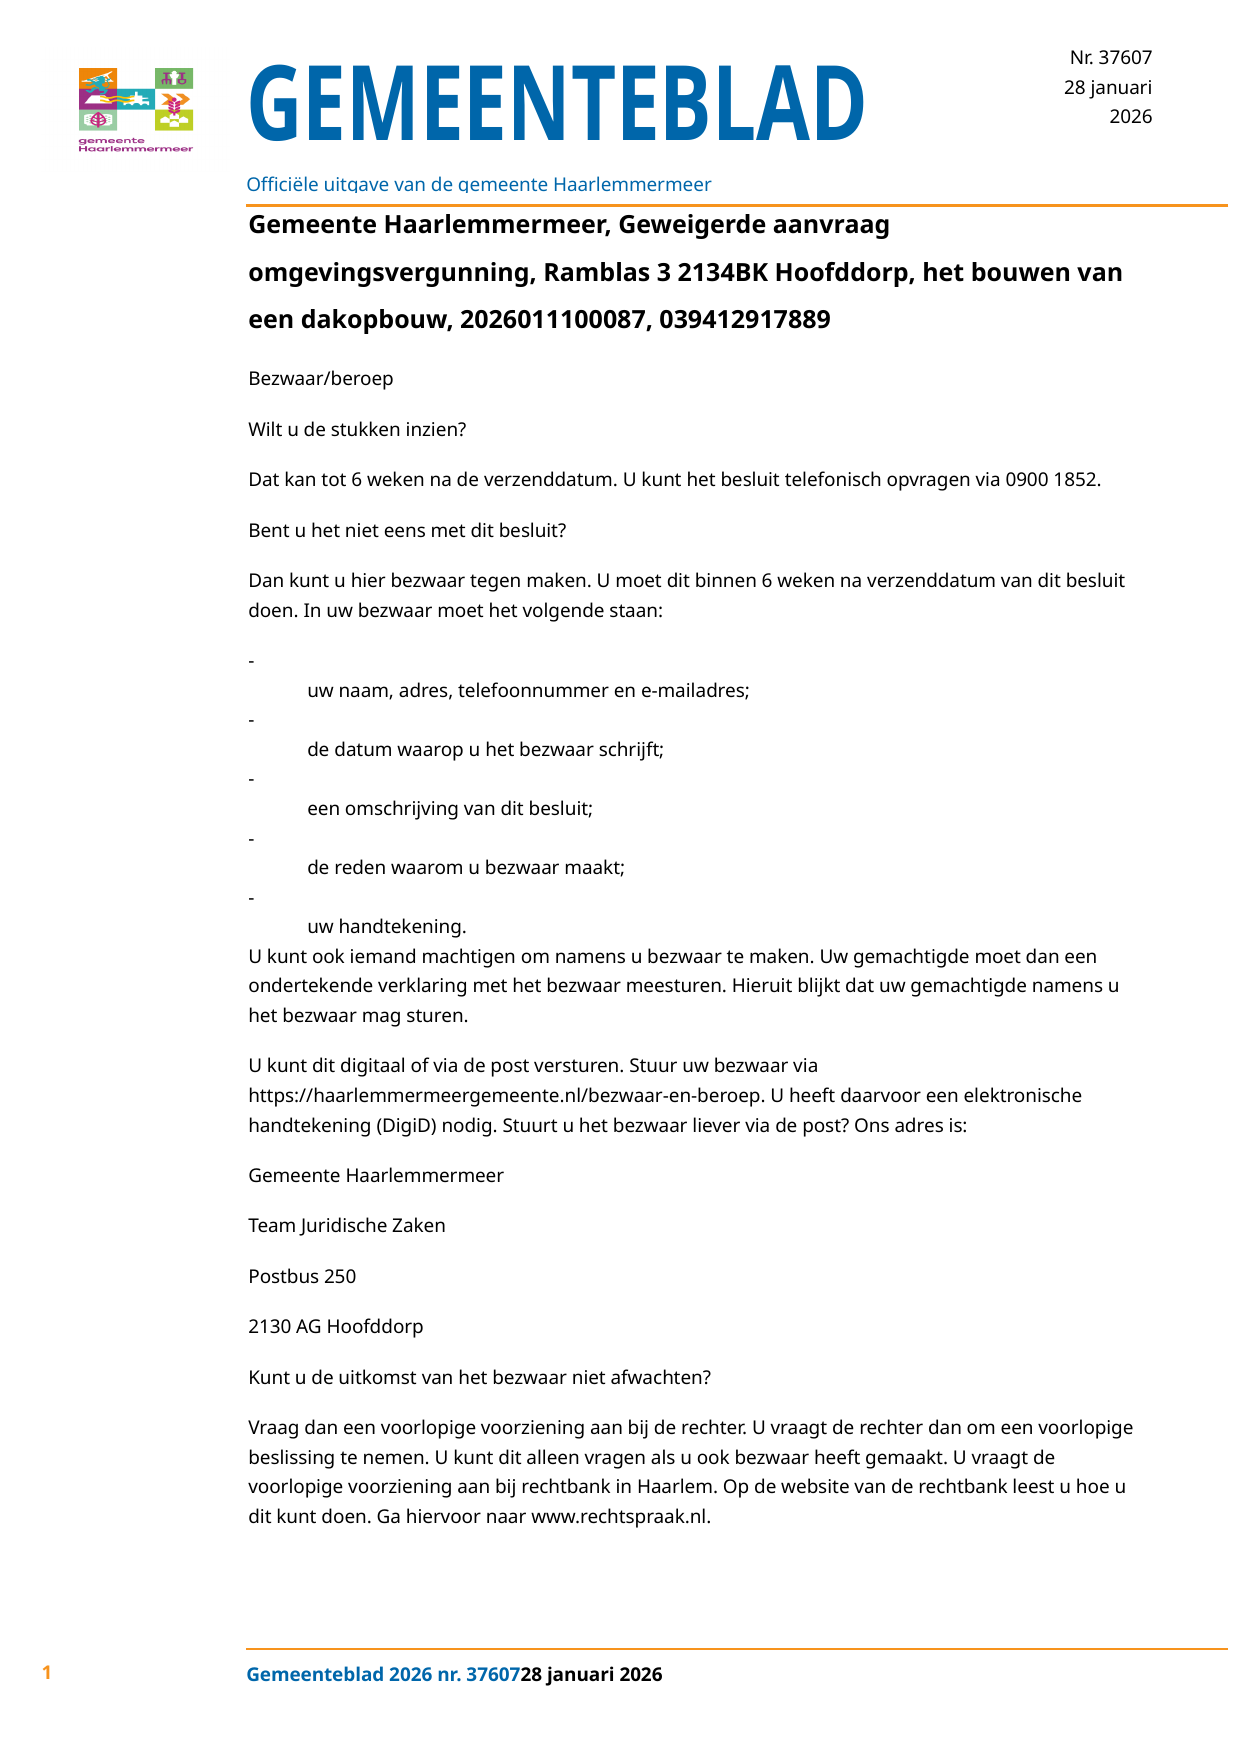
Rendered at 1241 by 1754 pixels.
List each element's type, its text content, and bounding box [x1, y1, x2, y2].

text Gemeente Haarlemmermeer [248, 1162, 1152, 1188]
list de reden waarom u bezwaar maakt; [248, 854, 1152, 880]
text Bent u het niet eens met dit besluit? [248, 517, 1152, 542]
text Dan kunt u hier bezwaar tegen maken. U moet dit binnen 6 weken na verzenddatum van dit besluit doen. In uw bezwaar moet het volgende staan: [248, 567, 1152, 622]
text Team Juridische Zaken [248, 1213, 1152, 1238]
text Postbus 250 [248, 1263, 1152, 1289]
text Dat kan tot 6 weken na de verzenddatum. U kunt het besluit telefonisch opvragen via 0900 1852. [248, 466, 1152, 492]
text Wilt u de stukken inzien? [248, 416, 1152, 442]
text Bezwaar/beroep [248, 366, 1152, 391]
text U kunt dit digitaal of via de post versturen. Stuur uw bezwaar via https://haarlemmermeergemeente.nl/bezwaar-en-beroep. U heeft daarvoor een elektronische handtekening (DigiD) nodig. Stuurt u het bezwaar liever via de post? Ons adres is: [248, 1053, 1152, 1137]
text U kunt ook iemand machtigen om namens u bezwaar te maken. Uw gemachtigde moet dan een ondertekende verklaring met het bezwaar meesturen. Hieruit blijkt dat uw gemachtigde namens u het bezwaar mag sturen. [248, 943, 1152, 1028]
list uw naam, adres, telefoonnummer en e-mailadres; [248, 677, 1152, 702]
list uw handtekening. [248, 913, 1152, 939]
text Gemeente Haarlemmermeer, Geweigerde aanvraag omgevingsvergunning, Ramblas 3 2134BK Hoofddorp, het bouwen van een dakopbouw, 2026011100087, 039412917889 [248, 207, 1152, 336]
text Vraag dan een voorlopige voorziening aan bij de rechter. U vraagt de rechter dan om een voorlopige beslissing te nemen. U kunt dit alleen vragen als u ook bezwaar heeft gemaakt. U vraagt de voorlopige voorziening aan bij rechtbank in Haarlem. Op de website van de rechtbank leest u hoe u dit kunt doen. Ga hiervoor naar www.rechtspraak.nl. [248, 1414, 1152, 1529]
text Kunt u de uitkomst van het bezwaar niet afwachten? [248, 1364, 1152, 1389]
list een omschrijving van dit besluit; [248, 795, 1152, 821]
picture [41, 47, 231, 172]
list de datum waarop u het bezwaar schrijft; [248, 736, 1152, 762]
text 2130 AG Hoofddorp [248, 1313, 1152, 1339]
